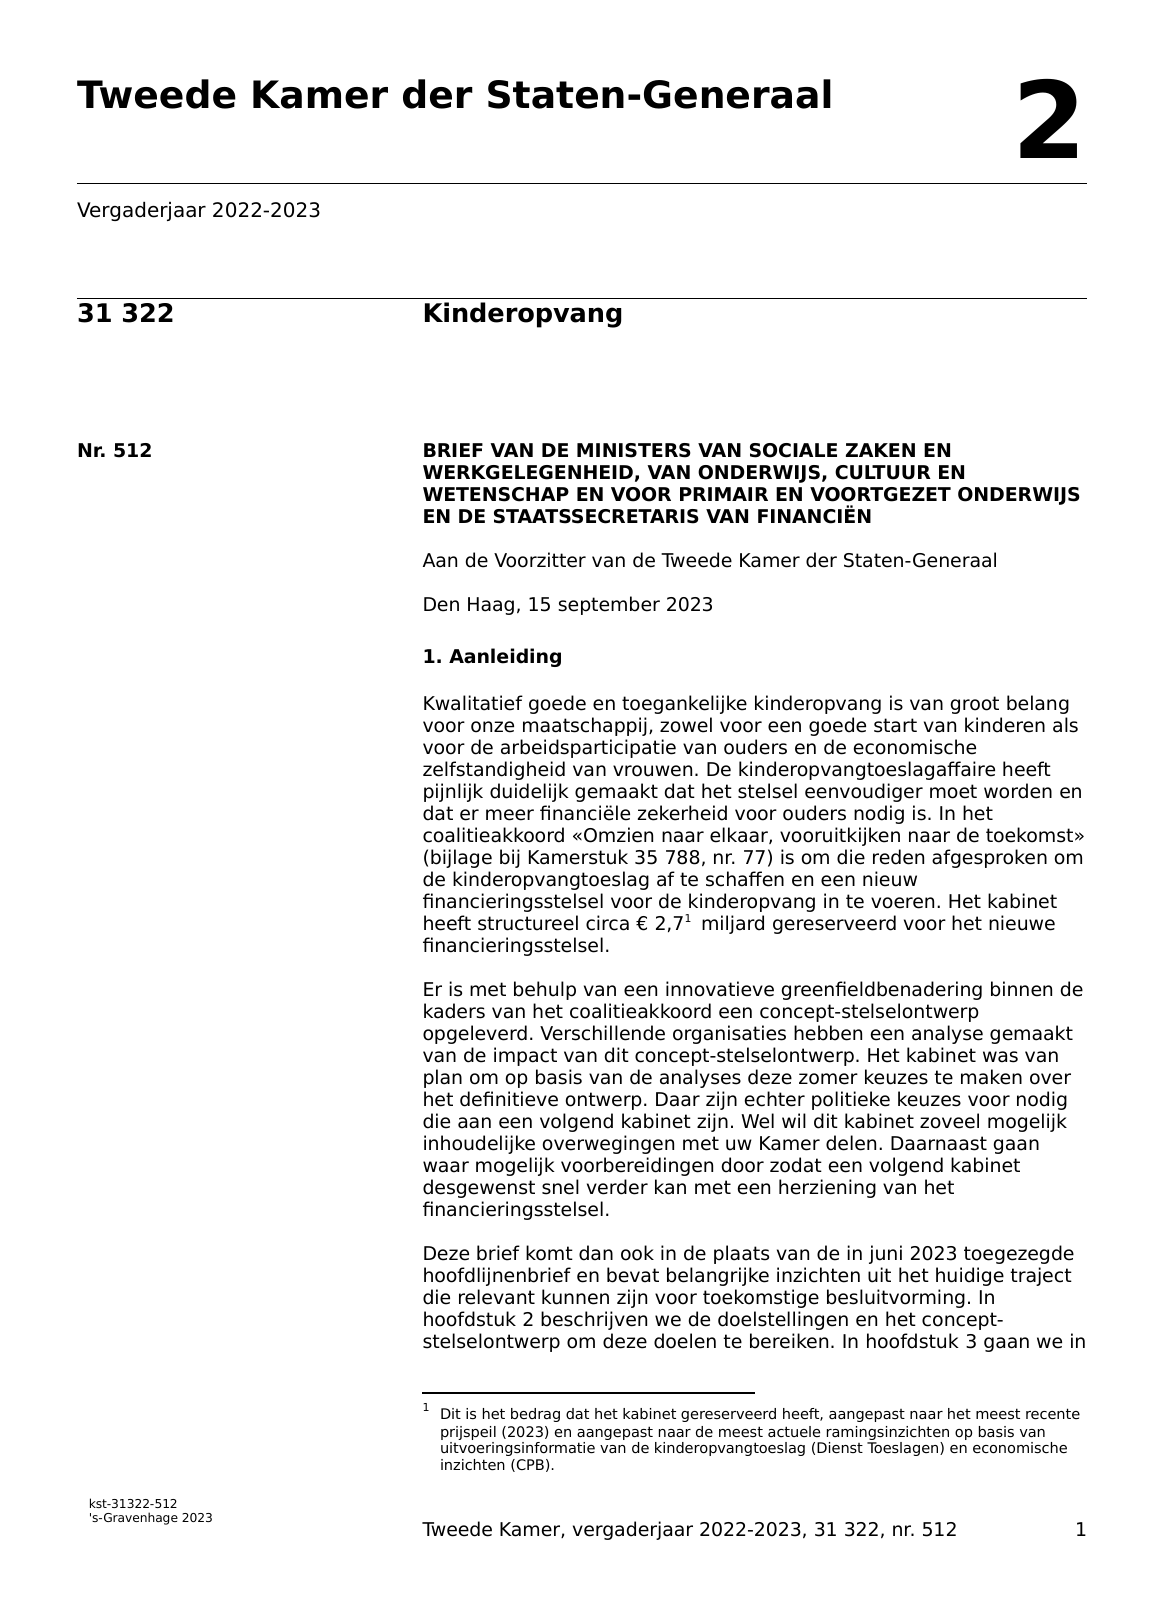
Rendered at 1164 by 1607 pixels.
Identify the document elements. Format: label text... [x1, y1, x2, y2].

text Den Haag, 15 september 2023 [422, 594, 1087, 616]
table_header 2 [886, 59, 1087, 183]
table_header Tweede Kamer der Staten-Generaal [77, 59, 886, 183]
text Kwalitatief goede en toegankelijke kinderopvang is van groot belang voor onze maatschappij, zowel voor een goede start van kinderen als voor de arbeidsparticipatie van ouders en de economische zelfstandigheid van vrouwen. De kinderopvangtoeslagaffaire heeft pijnlijk duidelijk gemaakt dat het stelsel eenvoudiger moet worden en dat er meer financiële zekerheid voor ouders nodig is. In het coalitieakkoord «Omzien naar elkaar, vooruitkijken naar de toekomst» (bijlage bij Kamerstuk 35 788, nr. 77) is om die reden afgesproken om de kinderopvangtoeslag af te schaffen en een nieuw financieringsstelsel voor de kinderopvang in te voeren. Het kabinet heeft structureel circa € 2,7 miljard gereserveerd voor het nieuwe financieringsstelsel. [422, 693, 1087, 957]
subtitle 31 322 Kinderopvang [77, 299, 1087, 329]
text Aan de Voorzitter van de Tweede Kamer der Staten-Generaal [422, 550, 1087, 572]
text Dit is het bedrag dat het kabinet gereserveerd heeft, aangepast naar het meest recente prijspeil (2023) en aangepast naar de meest actuele ramingsinzichten op basis van uitvoeringsinformatie van de kinderopvangtoeslag (Dienst Toeslagen) en economische inzichten (CPB). [422, 1402, 1087, 1474]
table_cell Vergaderjaar 2022-2023 [77, 184, 1087, 298]
text 's-Gravenhage 2023 [88, 1511, 323, 1525]
subtitle Nr. 512 BRIEF VAN DE MINISTERS VAN SOCIALE ZAKEN EN WERKGELEGENHEID, VAN ONDERWIJS, CULTUUR EN WETENSCHAP EN VOOR PRIMAIR EN VOORTGEZET ONDERWIJS EN DE STAATSSECRETARIS VAN FINANCIËN [77, 440, 1087, 528]
text Deze brief komt dan ook in de plaats van de in juni 2023 toegezegde hoofdlijnenbrief en bevat belangrijke inzichten uit het huidige traject die relevant kunnen zijn voor toekomstige besluitvorming. In hoofdstuk 2 beschrijven we de doelstellingen en het concept-stelselontwerp om deze doelen te bereiken. In hoofdstuk 3 gaan we in [422, 1243, 1087, 1353]
text kst-31322-512 [88, 1497, 323, 1511]
text Er is met behulp van een innovatieve greenfieldbenadering binnen de kaders van het coalitieakkoord een concept-stelselontwerp opgeleverd. Verschillende organisaties hebben een analyse gemaakt van de impact van dit concept-stelselontwerp. Het kabinet was van plan om op basis van de analyses deze zomer keuzes te maken over het definitieve ontwerp. Daar zijn echter politieke keuzes voor nodig die aan een volgend kabinet zijn. Wel wil dit kabinet zoveel mogelijk inhoudelijke overwegingen met uw Kamer delen. Daarnaast gaan waar mogelijk voorbereidingen door zodat een volgend kabinet desgewenst snel verder kan met een herziening van het financieringsstelsel. [422, 979, 1087, 1221]
subtitle 1. Aanleiding [422, 646, 1087, 668]
